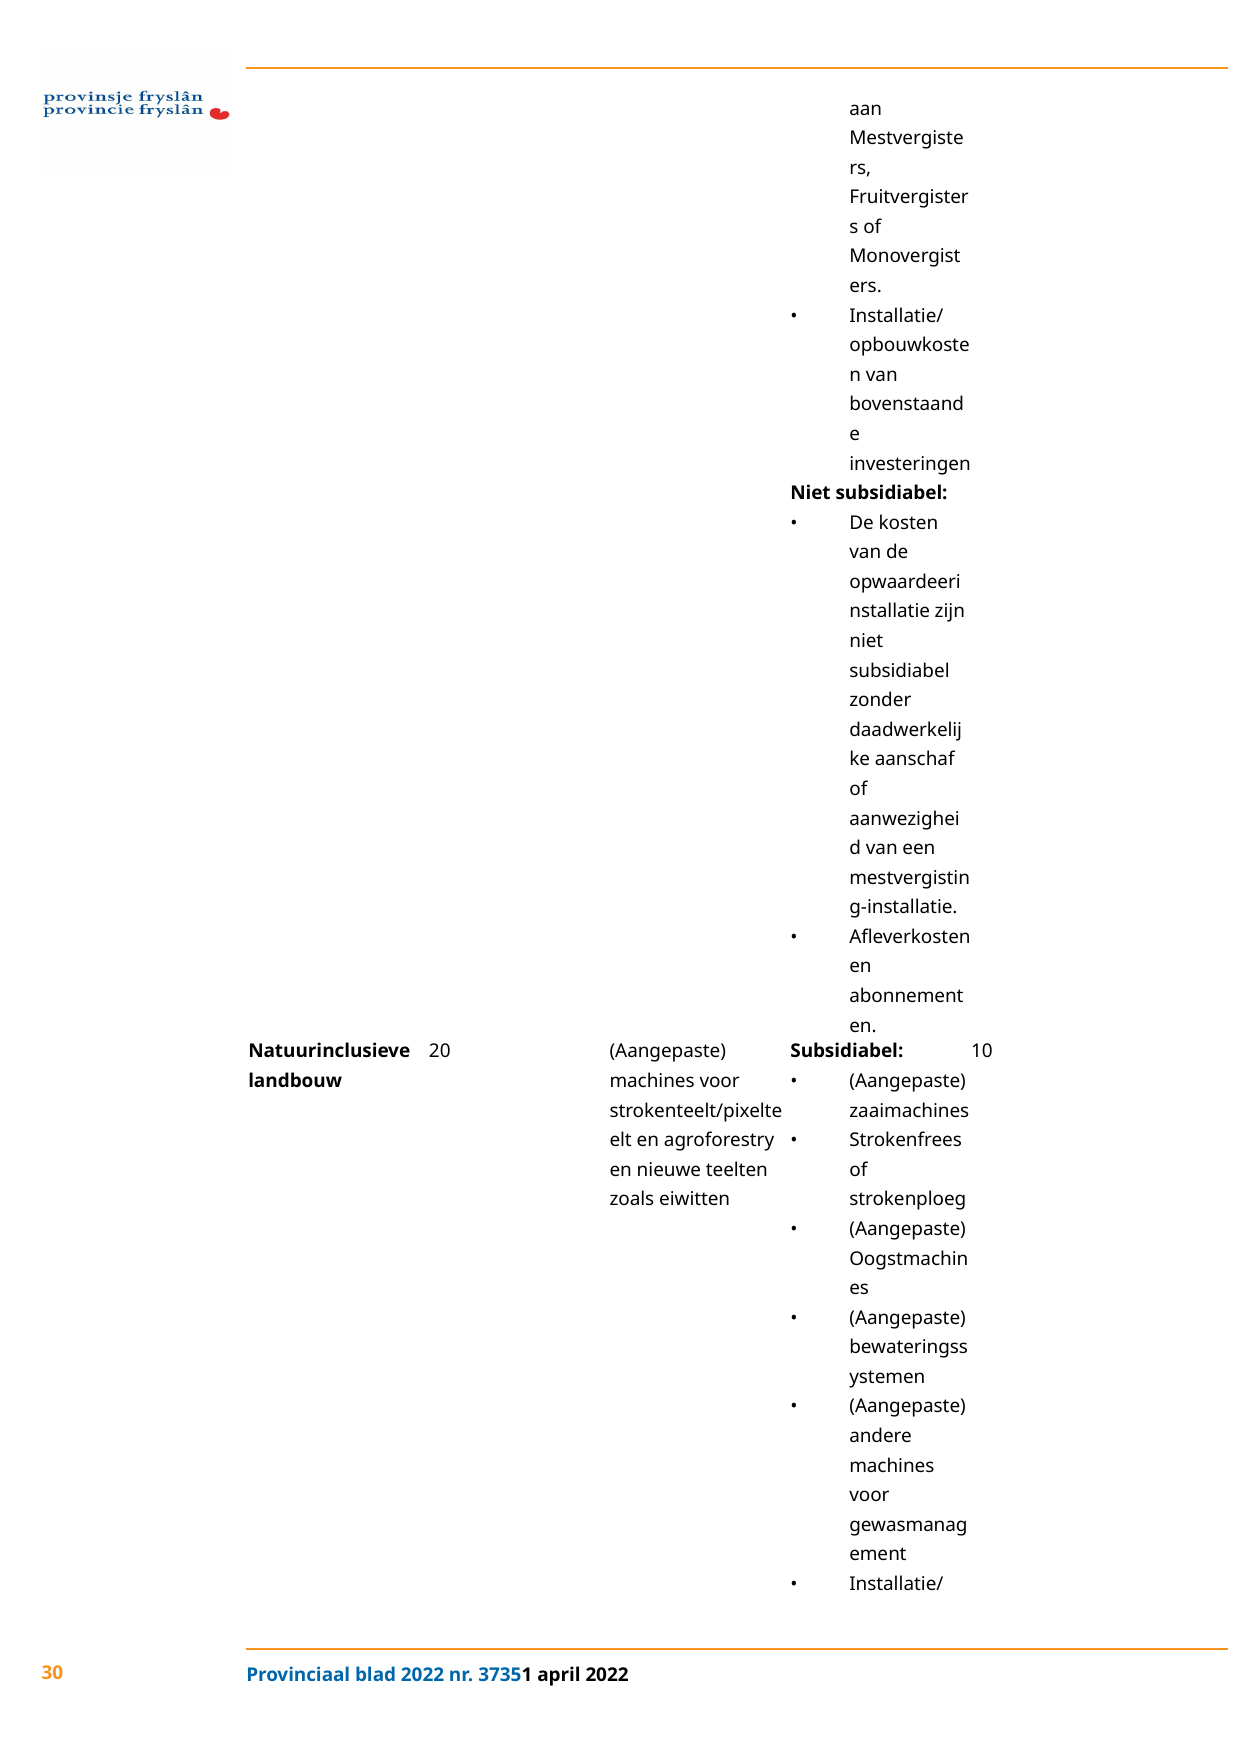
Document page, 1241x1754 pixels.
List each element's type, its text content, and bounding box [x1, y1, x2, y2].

picture [41, 47, 231, 172]
table_cell aan Mestvergisters, Fruitvergisters of Monovergisters. Installatie/opbouwkosten van bovenstaande investeringen Niet subsidiabel: De kosten van de opwaardeerinstallatie zijn niet subsidiabel zonder daadwerkelijke aanschaf of aanwezigheid van een mestvergisting-installatie. Afleverkosten en abonnementen. [790, 95, 971, 1038]
table_cell Subsidiabel: (Aangepaste) zaaimachines Strokenfrees of strokenploeg (Aangepaste) Oogstmachines (Aangepaste) bewateringssystemen (Aangepaste) andere machines voor gewasmanagement Installatie/ [790, 1038, 971, 1596]
table_cell [609, 95, 790, 1038]
table_cell [971, 95, 1152, 1038]
table_cell (Aangepaste) machines voor strokenteelt/pixelteelt en agroforestry en nieuwe teelten zoals eiwitten [609, 1038, 790, 1596]
table_cell [248, 95, 429, 1038]
table_cell [429, 95, 609, 1038]
table_cell Natuurinclusieve landbouw [248, 1038, 429, 1596]
table_cell 20 [429, 1038, 609, 1596]
table_cell 10 [971, 1038, 1152, 1596]
